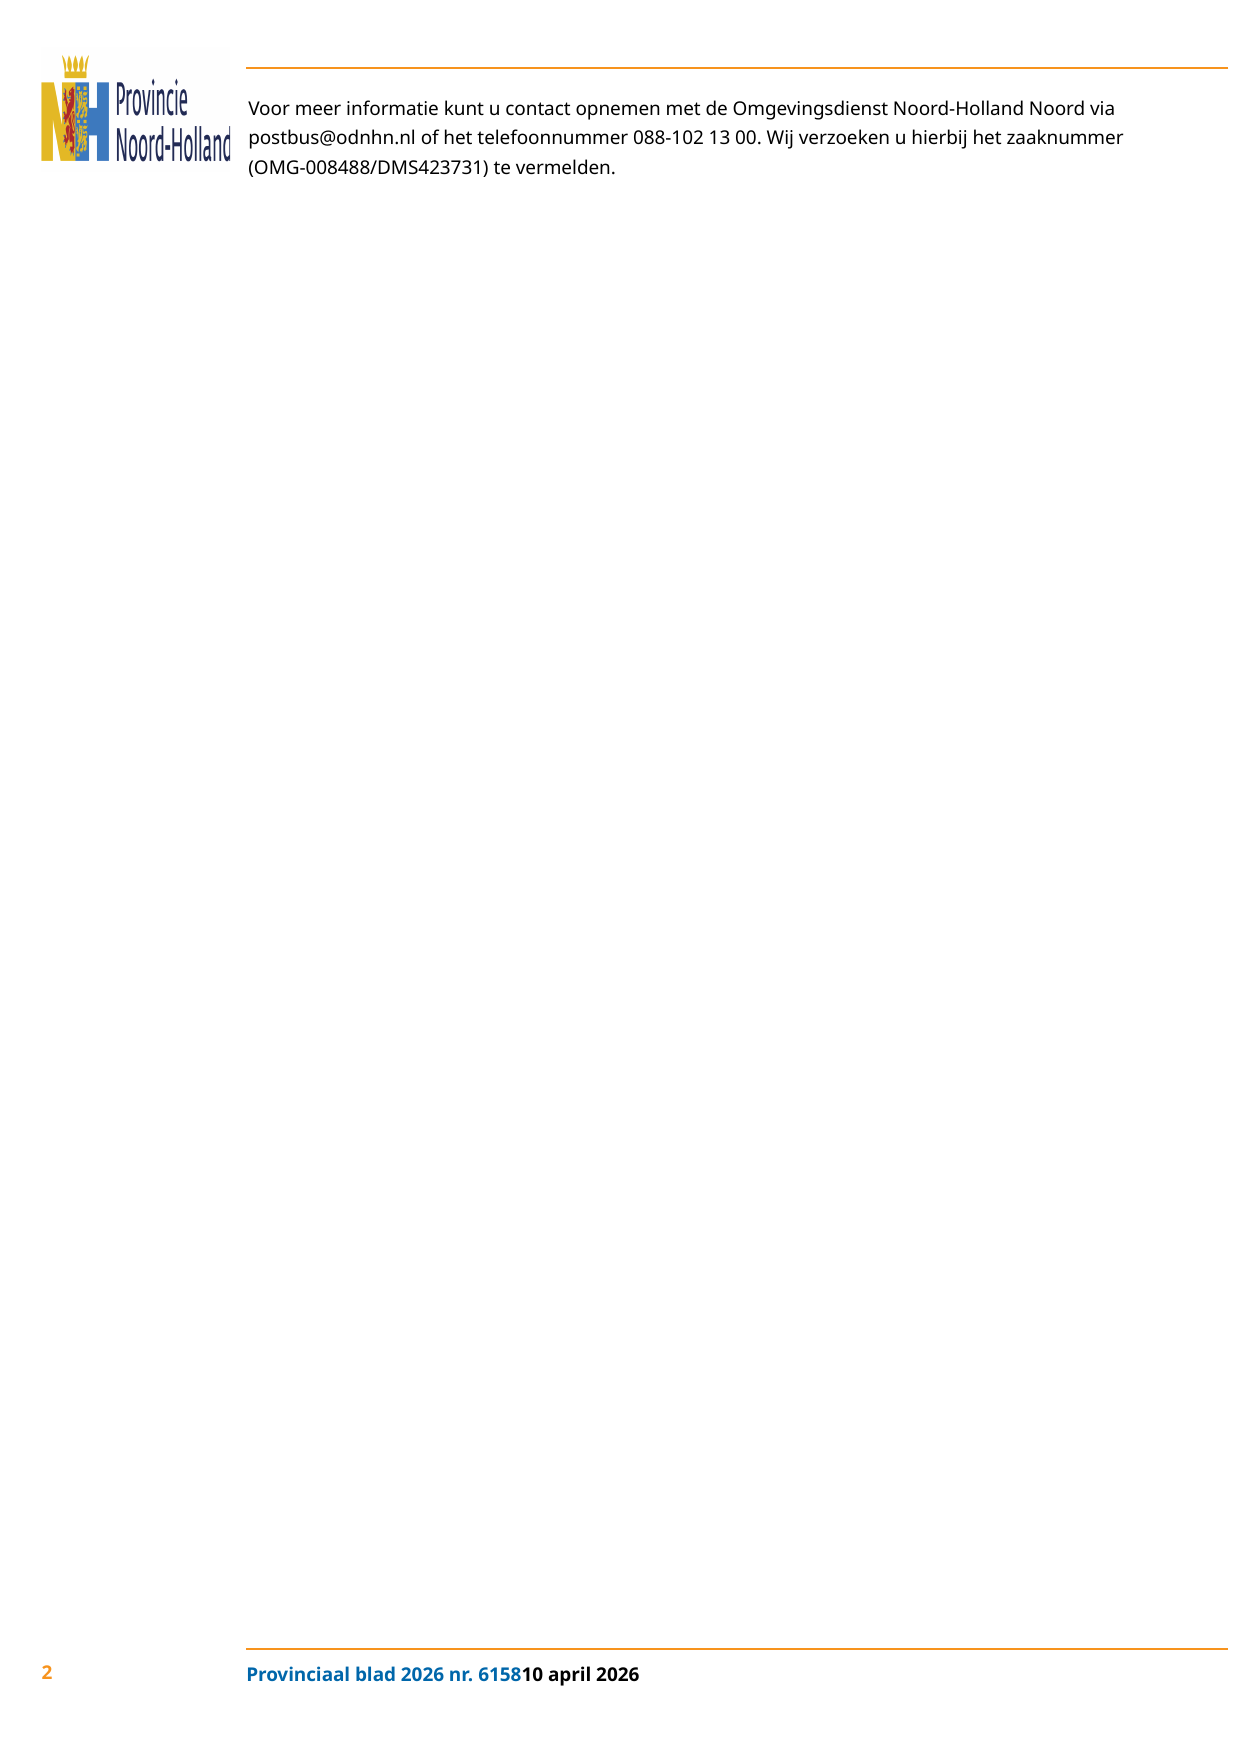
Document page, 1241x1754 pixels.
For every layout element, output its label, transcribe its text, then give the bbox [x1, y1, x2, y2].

text Voor meer informatie kunt u contact opnemen met de Omgevingsdienst Noord-Holland Noord via postbus@odnhn.nl of het telefoonnummer 088-102 13 00. Wij verzoeken u hierbij het zaaknummer (OMG-008488/DMS423731) te vermelden. [248, 95, 1152, 180]
picture [41, 47, 231, 172]
